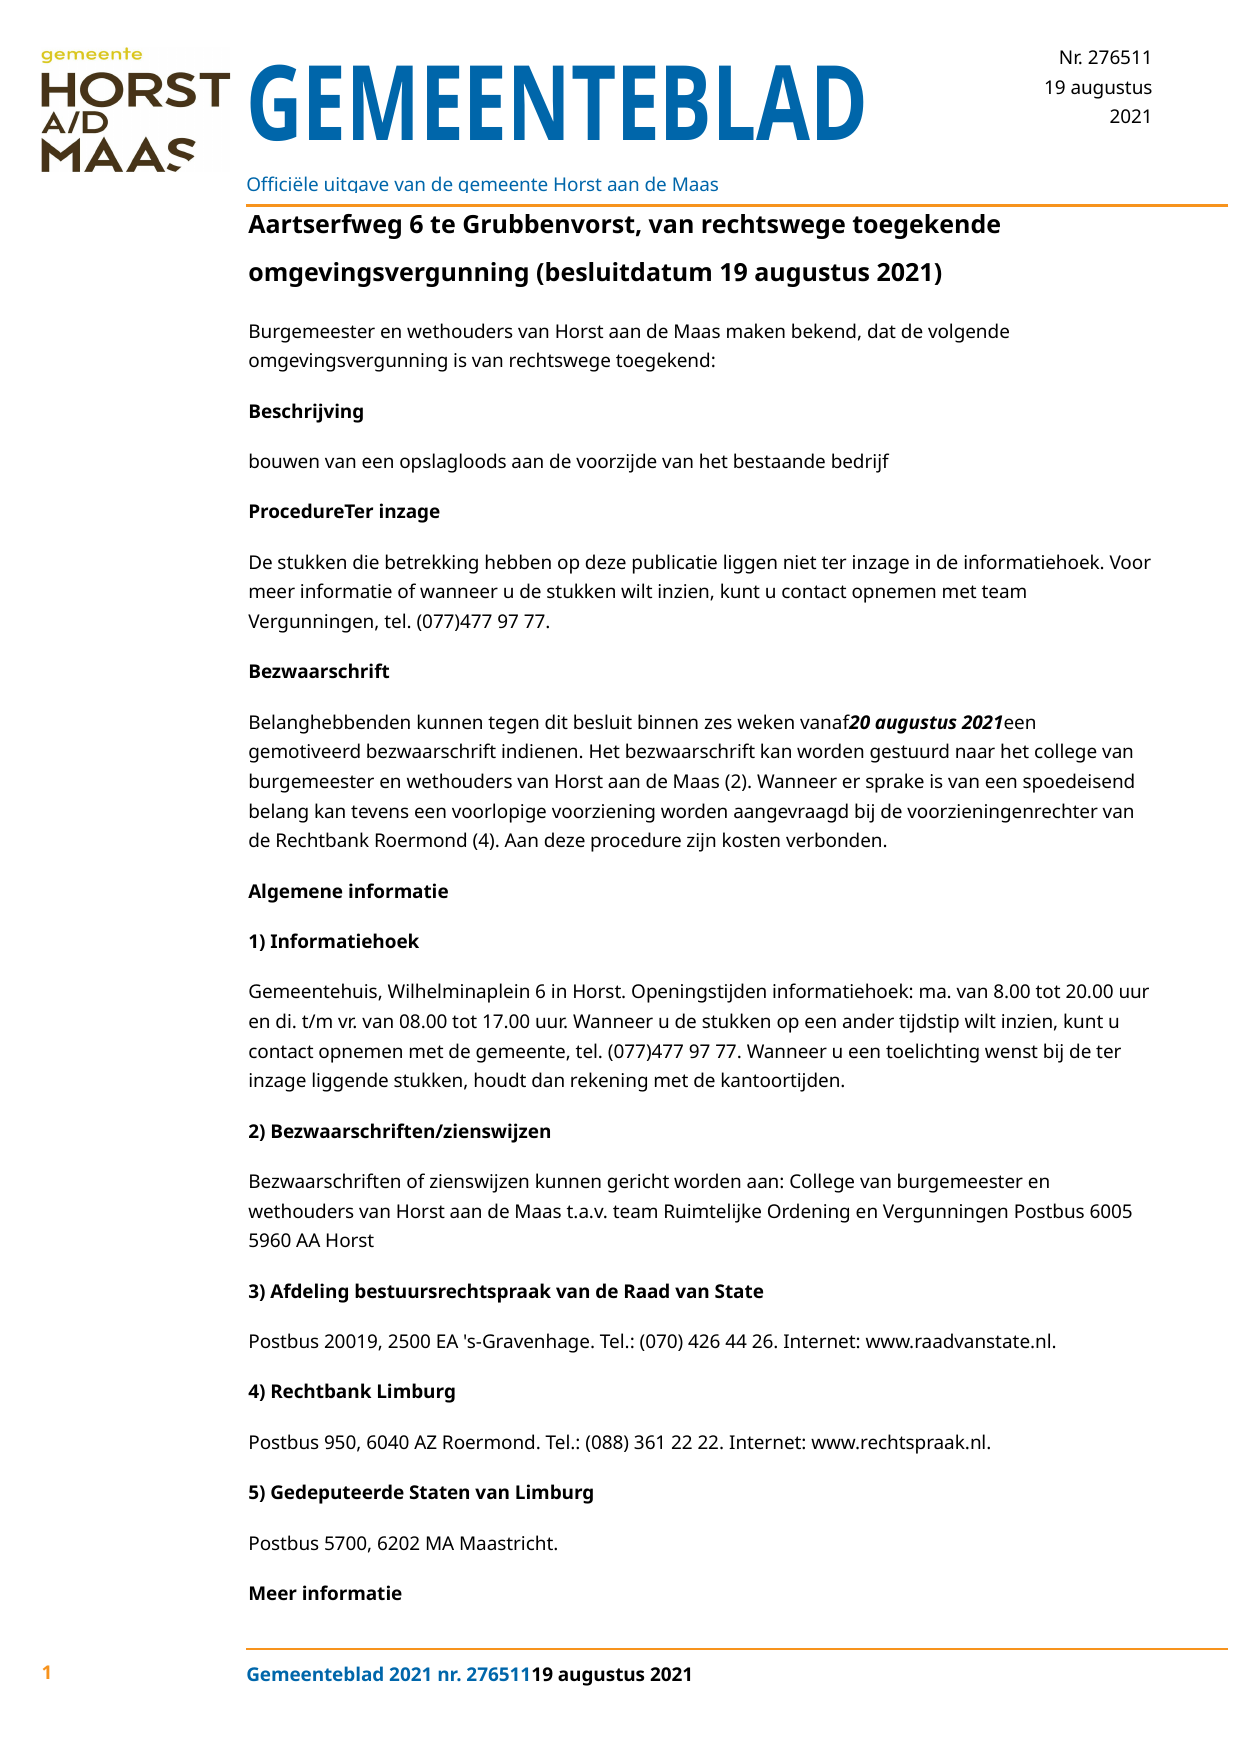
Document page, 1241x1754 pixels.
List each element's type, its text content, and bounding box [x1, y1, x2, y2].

text Burgemeester en wethouders van Horst aan de Maas maken bekend, dat de volgende omgevingsvergunning is van rechtswege toegekend: [248, 318, 1152, 373]
text 4) Rechtbank Limburg [248, 1379, 1152, 1404]
text 5) Gedeputeerde Staten van Limburg [248, 1479, 1152, 1505]
text Meer informatie [248, 1580, 1152, 1606]
text Aartserfweg 6 te Grubbenvorst, van rechtswege toegekende omgevingsvergunning (besluitdatum 19 augustus 2021) [248, 207, 1152, 288]
text Postbus 950, 6040 AZ Roermond. Tel.: (088) 361 22 22. Internet: www.rechtspraak.nl. [248, 1429, 1152, 1455]
picture [41, 47, 231, 172]
text Belanghebbenden kunnen tegen dit besluit binnen zes weken vanaf20 augustus 2021een gemotiveerd bezwaarschrift indienen. Het bezwaarschrift kan worden gestuurd naar het college van burgemeester en wethouders van Horst aan de Maas (2). Wanneer er sprake is van een spoedeisend belang kan tevens een voorlopige voorziening worden aangevraagd bij de voorzieningenrechter van de Rechtbank Roermond (4). Aan deze procedure zijn kosten verbonden. [248, 709, 1152, 853]
text Beschrijving [248, 398, 1152, 424]
text Algemene informatie [248, 878, 1152, 904]
text bouwen van een opslagloods aan de voorzijde van het bestaande bedrijf [248, 448, 1152, 474]
text Postbus 5700, 6202 MA Maastricht. [248, 1530, 1152, 1556]
text 3) Afdeling bestuursrechtspraak van de Raad van State [248, 1278, 1152, 1304]
text Bezwaarschriften of zienswijzen kunnen gericht worden aan: College van burgemeester en wethouders van Horst aan de Maas t.a.v. team Ruimtelijke Ordening en Vergunningen Postbus 6005 5960 AA Horst [248, 1168, 1152, 1253]
text Bezwaarschrift [248, 659, 1152, 684]
text 2) Bezwaarschriften/zienswijzen [248, 1118, 1152, 1144]
text ProcedureTer inzage [248, 499, 1152, 524]
text De stukken die betrekking hebben op deze publicatie liggen niet ter inzage in de informatiehoek. Voor meer informatie of wanneer u de stukken wilt inzien, kunt u contact opnemen met team Vergunningen, tel. (077)477 97 77. [248, 549, 1152, 634]
text Gemeentehuis, Wilhelminaplein 6 in Horst. Openingstijden informatiehoek: ma. van 8.00 tot 20.00 uur en di. t/m vr. van 08.00 tot 17.00 uur. Wanneer u de stukken op een ander tijdstip wilt inzien, kunt u contact opnemen met de gemeente, tel. (077)477 97 77. Wanneer u een toelichting wenst bij de ter inzage liggende stukken, houdt dan rekening met de kantoortijden. [248, 979, 1152, 1093]
text 1) Informatiehoek [248, 928, 1152, 954]
text Postbus 20019, 2500 EA 's-Gravenhage. Tel.: (070) 426 44 26. Internet: www.raadvanstate.nl. [248, 1328, 1152, 1354]
